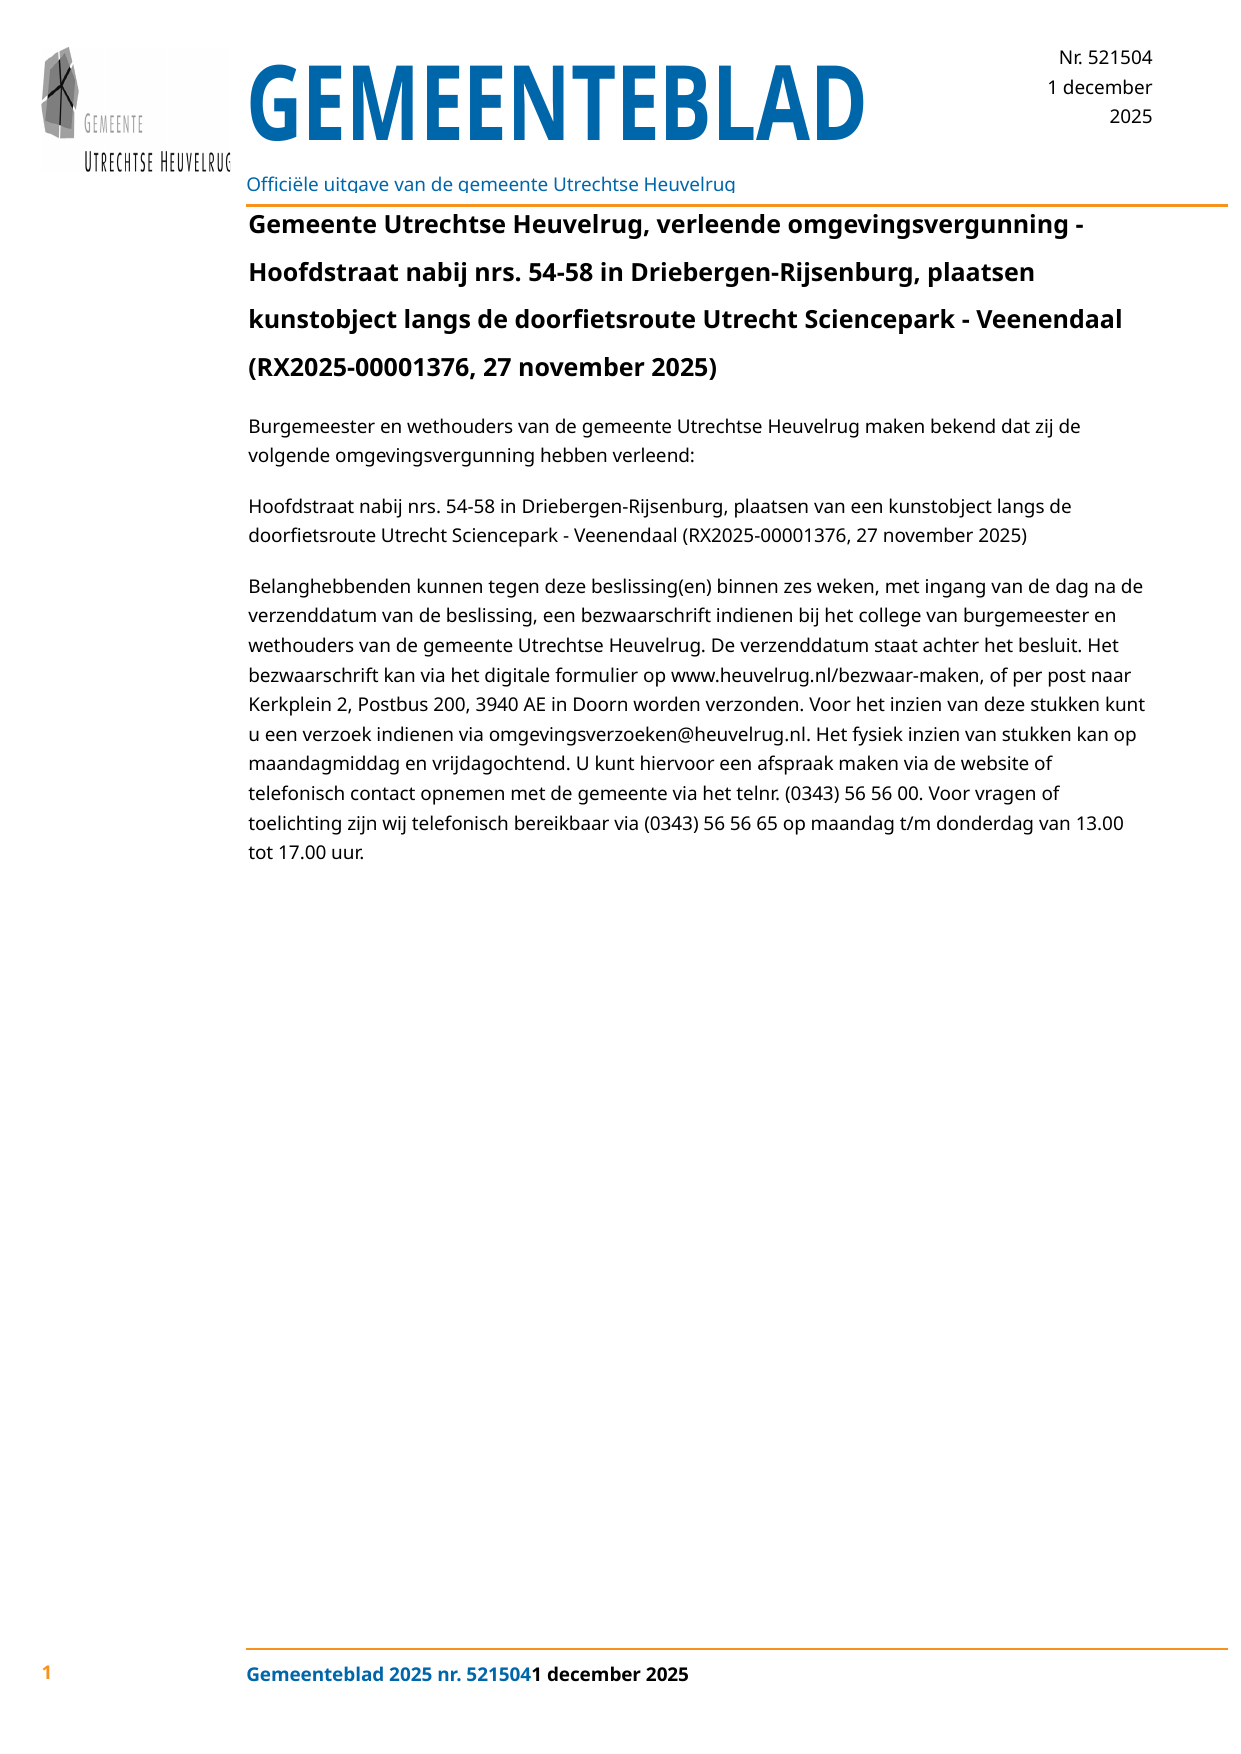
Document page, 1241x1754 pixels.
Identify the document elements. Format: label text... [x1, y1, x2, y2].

text Hoofdstraat nabij nrs. 54-58 in Driebergen-Rijsenburg, plaatsen van een kunstobject langs de doorfietsroute Utrecht Sciencepark - Veenendaal (RX2025-00001376, 27 november 2025) [248, 493, 1152, 548]
picture [41, 47, 231, 172]
text Burgemeester en wethouders van de gemeente Utrechtse Heuvelrug maken bekend dat zij de volgende omgevingsvergunning hebben verleend: [248, 413, 1152, 468]
text Gemeente Utrechtse Heuvelrug, verleende omgevingsvergunning - Hoofdstraat nabij nrs. 54-58 in Driebergen-Rijsenburg, plaatsen kunstobject langs de doorfietsroute Utrecht Sciencepark - Veenendaal (RX2025-00001376, 27 november 2025) [248, 207, 1152, 384]
text Belanghebbenden kunnen tegen deze beslissing(en) binnen zes weken, met ingang van de dag na de verzenddatum van de beslissing, een bezwaarschrift indienen bij het college van burgemeester en wethouders van de gemeente Utrechtse Heuvelrug. De verzenddatum staat achter het besluit. Het bezwaarschrift kan via het digitale formulier op www.heuvelrug.nl/bezwaar-maken, of per post naar Kerkplein 2, Postbus 200, 3940 AE in Doorn worden verzonden. Voor het inzien van deze stukken kunt u een verzoek indienen via omgevingsverzoeken@heuvelrug.nl. Het fysiek inzien van stukken kan op maandagmiddag en vrijdagochtend. U kunt hiervoor een afspraak maken via de website of telefonisch contact opnemen met de gemeente via het telnr. (0343) 56 56 00. Voor vragen of toelichting zijn wij telefonisch bereikbaar via (0343) 56 56 65 op maandag t/m donderdag van 13.00 tot 17.00 uur. [248, 573, 1152, 865]
